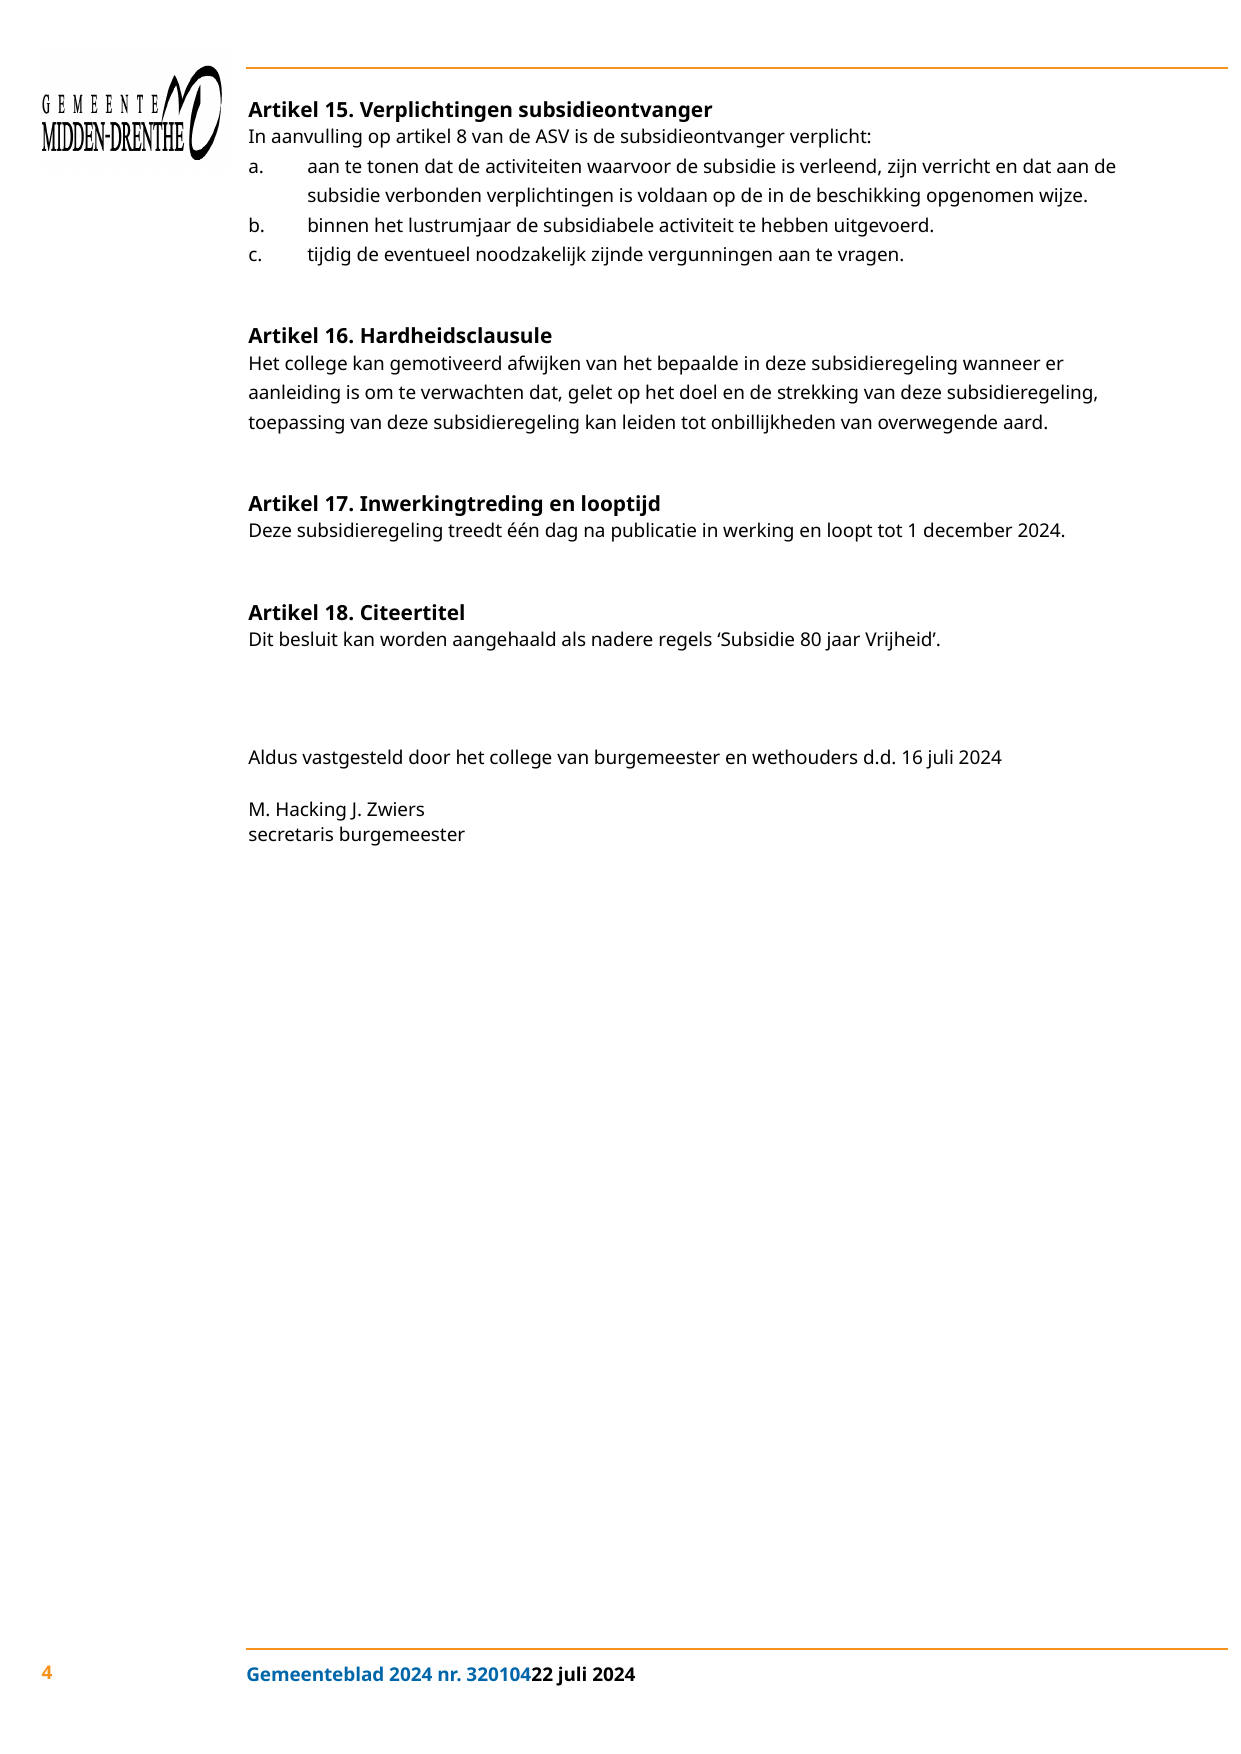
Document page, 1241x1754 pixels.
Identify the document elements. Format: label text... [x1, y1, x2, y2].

text M. Hacking J. Zwiers [248, 796, 1152, 822]
text secretaris burgemeester [248, 822, 1152, 847]
text In aanvulling op artikel 8 van de ASV is de subsidieontvanger verplicht: [248, 123, 1152, 149]
list tijdig de eventueel noodzakelijk zijnde vergunningen aan te vragen. [248, 242, 1152, 267]
list aan te tonen dat de activiteiten waarvoor de subsidie is verleend, zijn verricht en dat aan de subsidie verbonden verplichtingen is voldaan op de in de beschikking opgenomen wijze. [248, 153, 1152, 208]
picture [41, 47, 231, 172]
text Artikel 16. Hardheidsclausule [248, 322, 1152, 350]
text Aldus vastgesteld door het college van burgemeester en wethouders d.d. 16 juli 2024 [248, 744, 1152, 770]
text Dit besluit kan worden aangehaald als nadere regels ‘Subsidie 80 jaar Vrijheid’. [248, 626, 1152, 652]
text Artikel 15. Verplichtingen subsidieontvanger [248, 95, 1152, 123]
text Deze subsidieregeling treedt één dag na publicatie in werking en loopt tot 1 december 2024. [248, 518, 1152, 543]
text Artikel 18. Citeertitel [248, 598, 1152, 626]
text Artikel 17. Inwerkingtreding en looptijd [248, 489, 1152, 518]
list binnen het lustrumjaar de subsidiabele activiteit te hebben uitgevoerd. [248, 212, 1152, 238]
text Het college kan gemotiveerd afwijken van het bepaalde in deze subsidieregeling wanneer er aanleiding is om te verwachten dat, gelet op het doel en de strekking van deze subsidieregeling, toepassing van deze subsidieregeling kan leiden tot onbillijkheden van overwegende aard. [248, 350, 1152, 435]
